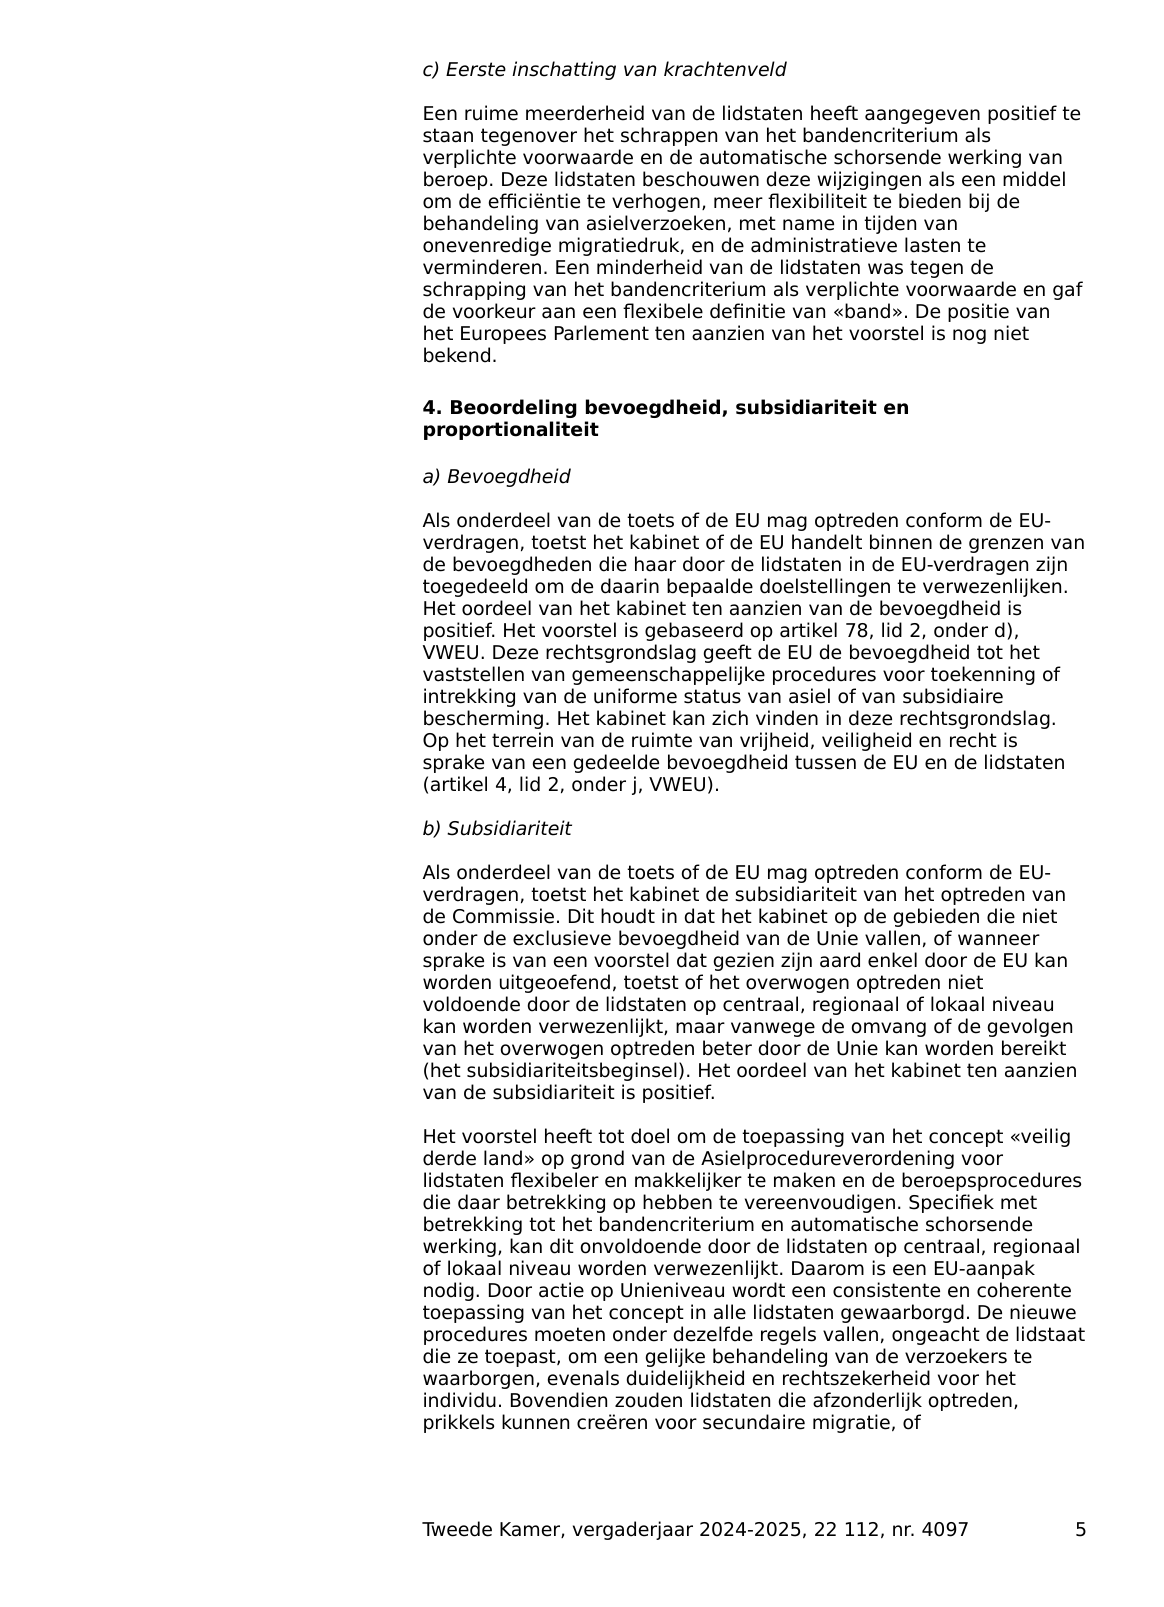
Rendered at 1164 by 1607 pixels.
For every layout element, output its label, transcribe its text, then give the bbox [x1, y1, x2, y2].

text Als onderdeel van de toets of de EU mag optreden conform de EU-verdragen, toetst het kabinet of de EU handelt binnen de grenzen van de bevoegdheden die haar door de lidstaten in de EU-verdragen zijn toegedeeld om de daarin bepaalde doelstellingen te verwezenlijken. Het oordeel van het kabinet ten aanzien van de bevoegdheid is positief. Het voorstel is gebaseerd op artikel 78, lid 2, onder d), VWEU. Deze rechtsgrondslag geeft de EU de bevoegdheid tot het vaststellen van gemeenschappelijke procedures voor toekenning of intrekking van de uniforme status van asiel of van subsidiaire bescherming. Het kabinet kan zich vinden in deze rechtsgrondslag. Op het terrein van de ruimte van vrijheid, veiligheid en recht is sprake van een gedeelde bevoegdheid tussen de EU en de lidstaten (artikel 4, lid 2, onder j, VWEU). [422, 510, 1087, 796]
text Een ruime meerderheid van de lidstaten heeft aangegeven positief te staan tegenover het schrappen van het bandencriterium als verplichte voorwaarde en de automatische schorsende werking van beroep. Deze lidstaten beschouwen deze wijzigingen als een middel om de efficiëntie te verhogen, meer flexibiliteit te bieden bij de behandeling van asielverzoeken, met name in tijden van onevenredige migratiedruk, en de administratieve lasten te verminderen. Een minderheid van de lidstaten was tegen de schrapping van het bandencriterium als verplichte voorwaarde en gaf de voorkeur aan een flexibele definitie van «band». De positie van het Europees Parlement ten aanzien van het voorstel is nog niet bekend. [422, 103, 1087, 367]
subtitle b) Subsidiariteit [422, 818, 1087, 840]
subtitle a) Bevoegdheid [422, 466, 1087, 488]
subtitle c) Eerste inschatting van krachtenveld [422, 59, 1087, 81]
text Als onderdeel van de toets of de EU mag optreden conform de EU-verdragen, toetst het kabinet de subsidiariteit van het optreden van de Commissie. Dit houdt in dat het kabinet op de gebieden die niet onder de exclusieve bevoegdheid van de Unie vallen, of wanneer sprake is van een voorstel dat gezien zijn aard enkel door de EU kan worden uitgeoefend, toetst of het overwogen optreden niet voldoende door de lidstaten op centraal, regionaal of lokaal niveau kan worden verwezenlijkt, maar vanwege de omvang of de gevolgen van het overwogen optreden beter door de Unie kan worden bereikt (het subsidiariteitsbeginsel). Het oordeel van het kabinet ten aanzien van de subsidiariteit is positief. [422, 862, 1087, 1104]
subtitle 4. Beoordeling bevoegdheid, subsidiariteit en proportionaliteit [422, 397, 1087, 441]
text Het voorstel heeft tot doel om de toepassing van het concept «veilig derde land» op grond van de Asielprocedureverordening voor lidstaten flexibeler en makkelijker te maken en de beroepsprocedures die daar betrekking op hebben te vereenvoudigen. Specifiek met betrekking tot het bandencriterium en automatische schorsende werking, kan dit onvoldoende door de lidstaten op centraal, regionaal of lokaal niveau worden verwezenlijkt. Daarom is een EU-aanpak nodig. Door actie op Unieniveau wordt een consistente en coherente toepassing van het concept in alle lidstaten gewaarborgd. De nieuwe procedures moeten onder dezelfde regels vallen, ongeacht de lidstaat die ze toepast, om een gelijke behandeling van de verzoekers te waarborgen, evenals duidelijkheid en rechtszekerheid voor het individu. Bovendien zouden lidstaten die afzonderlijk optreden, prikkels kunnen creëren voor secundaire migratie, of [422, 1126, 1087, 1434]
